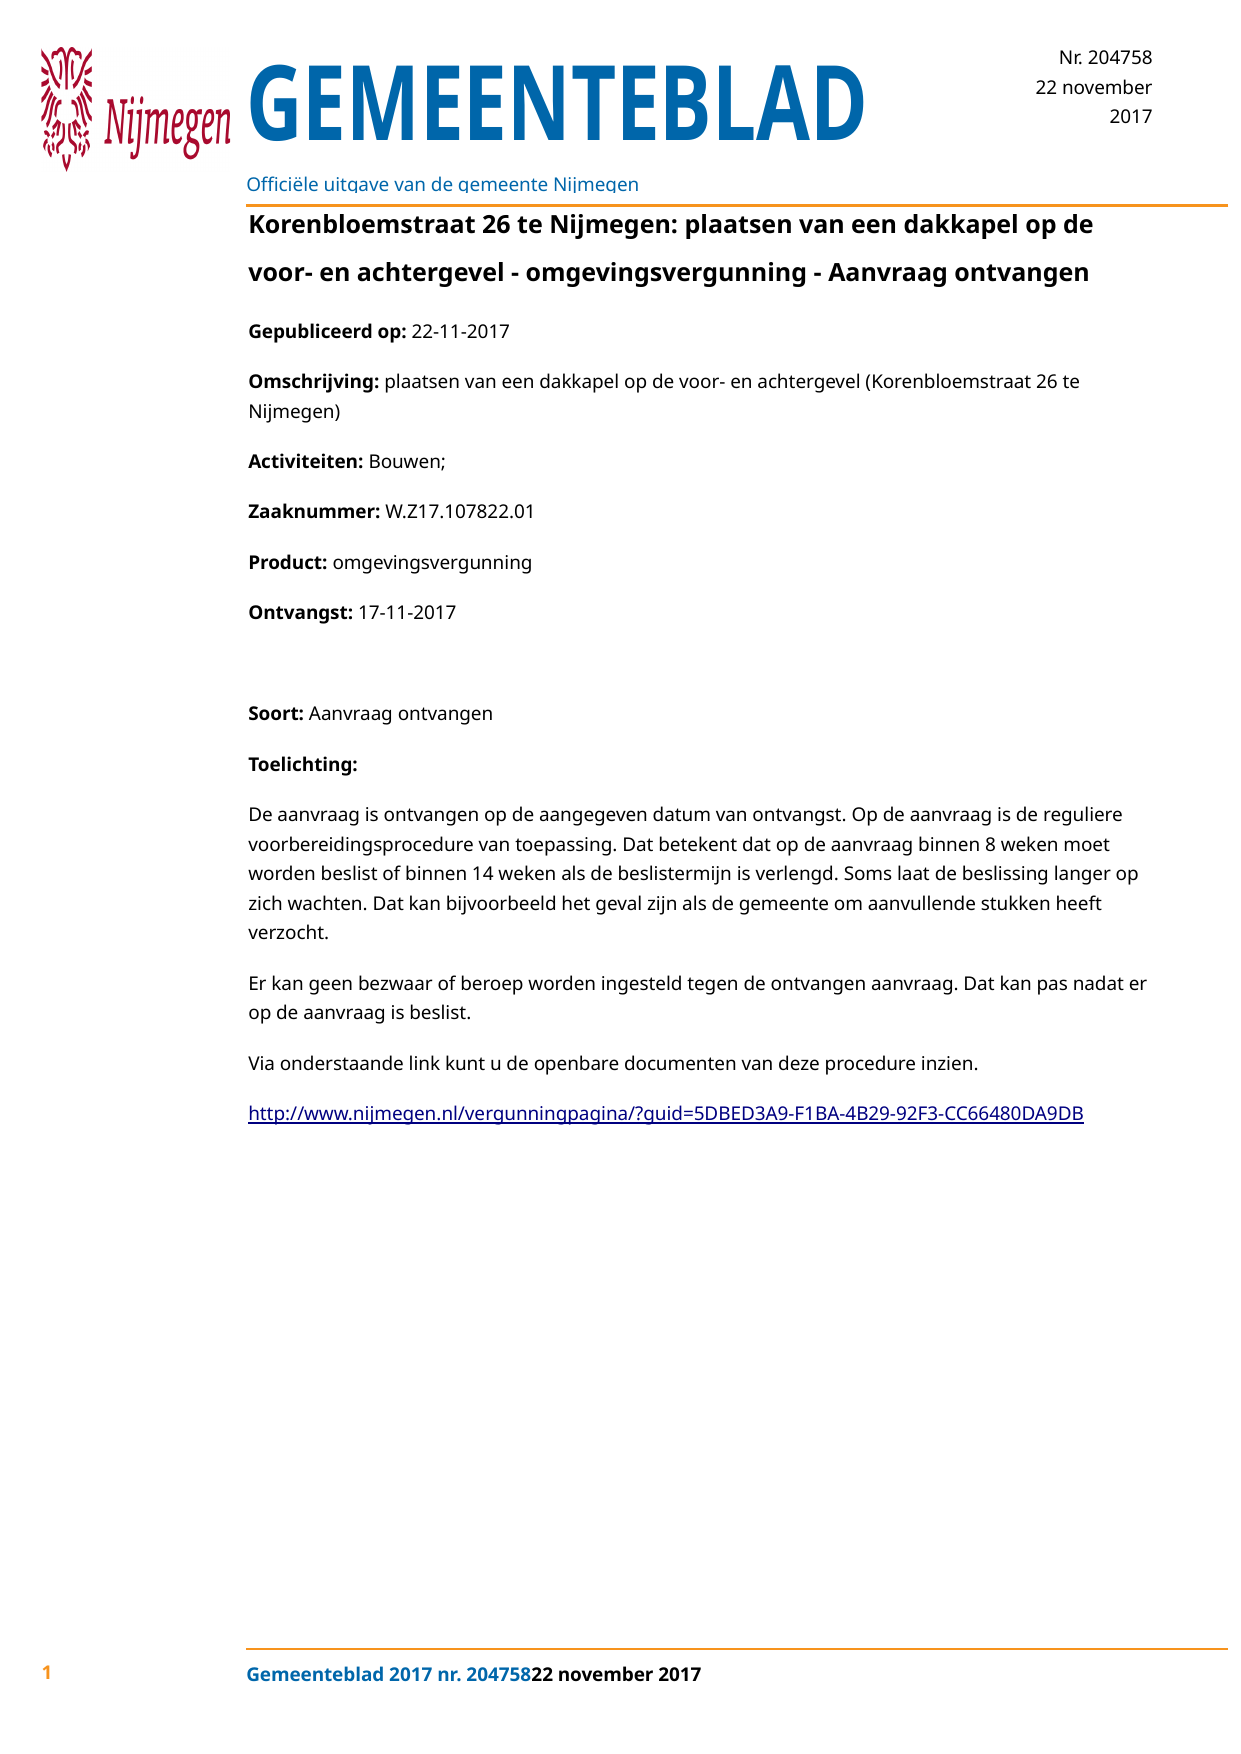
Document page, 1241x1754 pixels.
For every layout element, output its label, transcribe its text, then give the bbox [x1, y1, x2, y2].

text Via onderstaande link kunt u de openbare documenten van deze procedure inzien. [248, 1050, 1152, 1076]
text Er kan geen bezwaar of beroep worden ingesteld tegen de ontvangen aanvraag. Dat kan pas nadat er op de aanvraag is beslist. [248, 970, 1152, 1025]
text Toelichting: [248, 751, 1152, 777]
text Ontvangst: 17-11-2017 [248, 599, 1152, 625]
text Soort: Aanvraag ontvangen [248, 700, 1152, 726]
text Korenbloemstraat 26 te Nijmegen: plaatsen van een dakkapel op de voor- en achtergevel - omgevingsvergunning - Aanvraag ontvangen [248, 207, 1152, 288]
text Activiteiten: Bouwen; [248, 448, 1152, 474]
text Gepubliceerd op: 22-11-2017 [248, 318, 1152, 344]
text Zaaknummer: W.Z17.107822.01 [248, 499, 1152, 524]
text De aanvraag is ontvangen op de aangegeven datum van ontvangst. Op de aanvraag is de reguliere voorbereidingsprocedure van toepassing. Dat betekent dat op de aanvraag binnen 8 weken moet worden beslist of binnen 14 weken als de beslistermijn is verlengd. Soms laat de beslissing langer op zich wachten. Dat kan bijvoorbeeld het geval zijn als de gemeente om aanvullende stukken heeft verzocht. [248, 801, 1152, 945]
picture [41, 47, 231, 172]
text Product: omgevingsvergunning [248, 549, 1152, 575]
text http://www.nijmegen.nl/vergunningpagina/?guid=5DBED3A9-F1BA-4B29-92F3-CC66480DA9DB [248, 1100, 1152, 1126]
text Omschrijving: plaatsen van een dakkapel op de voor- en achtergevel (Korenbloemstraat 26 te Nijmegen) [248, 368, 1152, 424]
